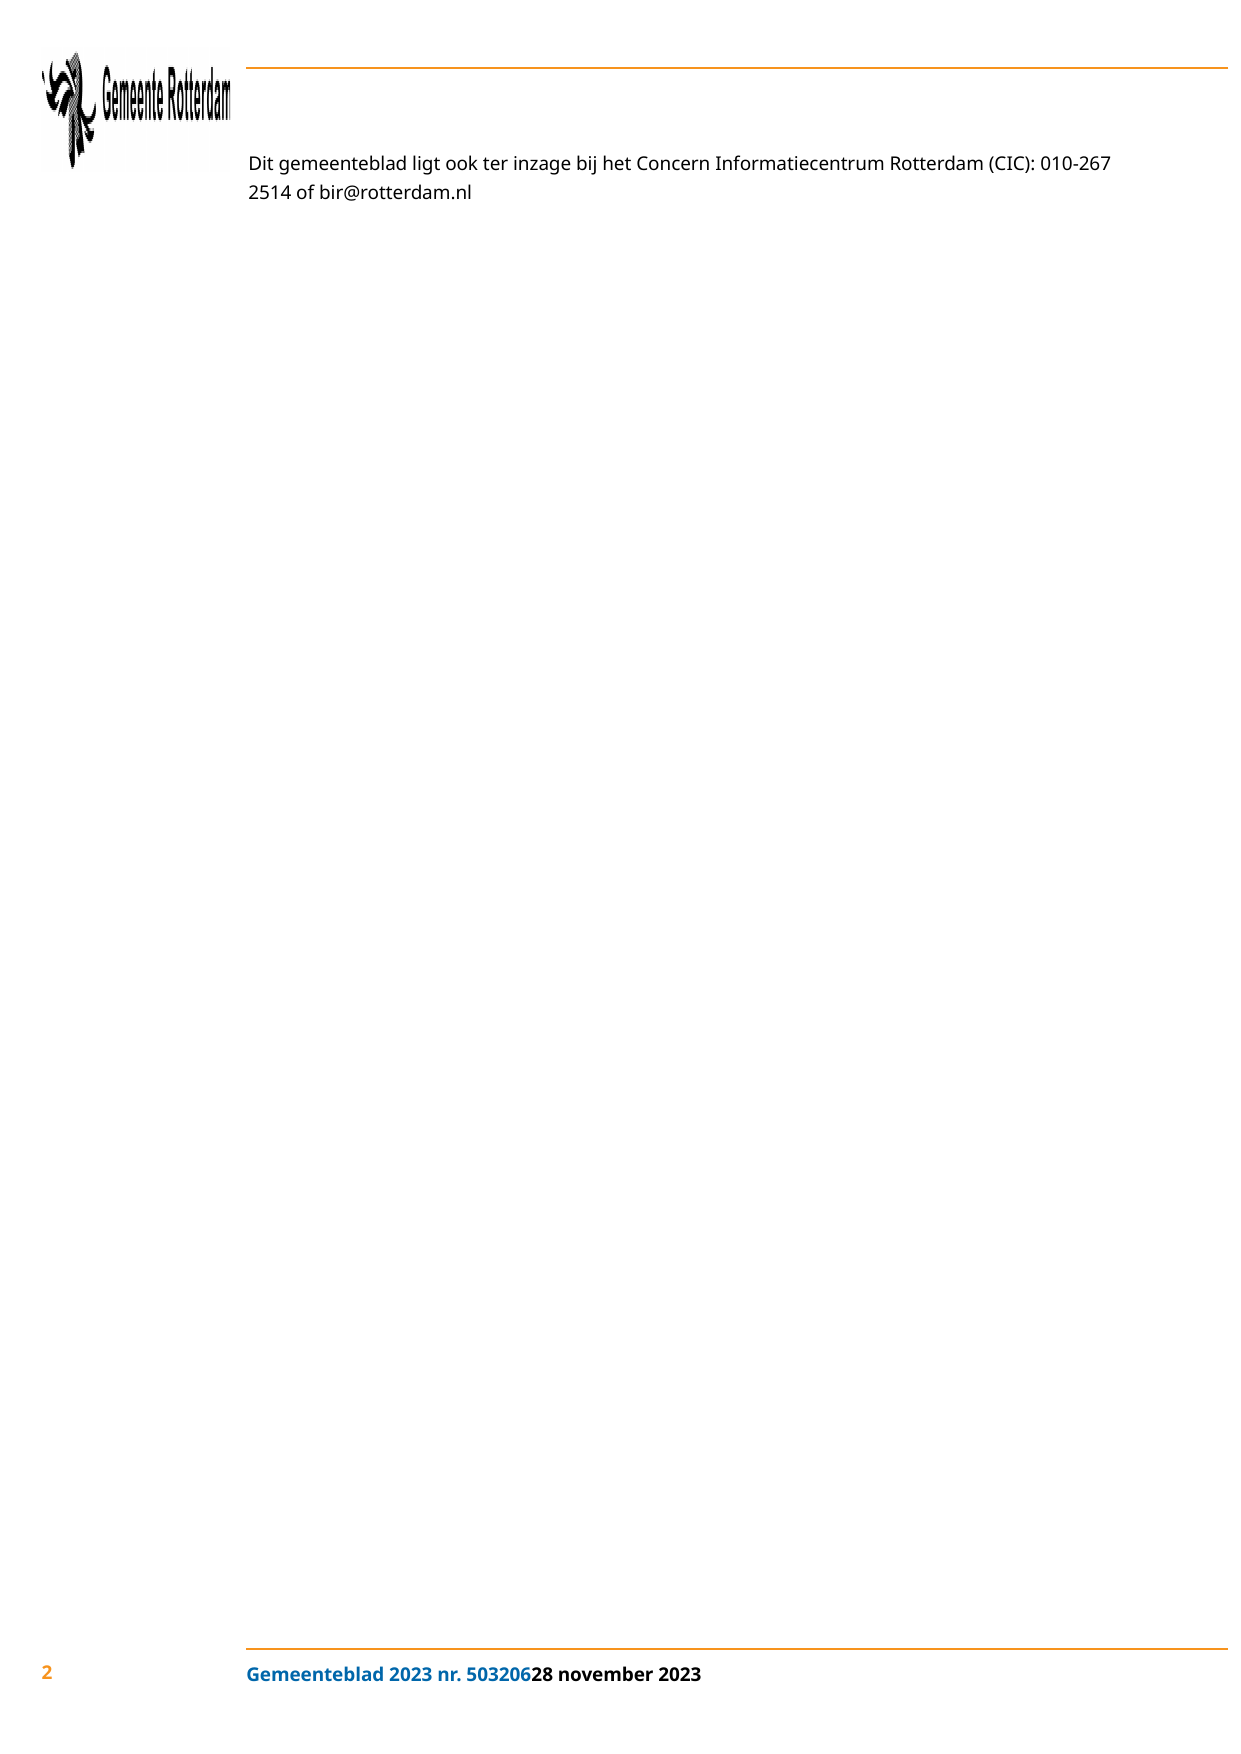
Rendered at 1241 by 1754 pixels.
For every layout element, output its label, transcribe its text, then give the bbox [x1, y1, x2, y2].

text Dit gemeenteblad ligt ook ter inzage bij het Concern Informatiecentrum Rotterdam (CIC): 010-267 2514 of bir@rotterdam.nl [248, 150, 1152, 205]
picture [41, 47, 231, 172]
